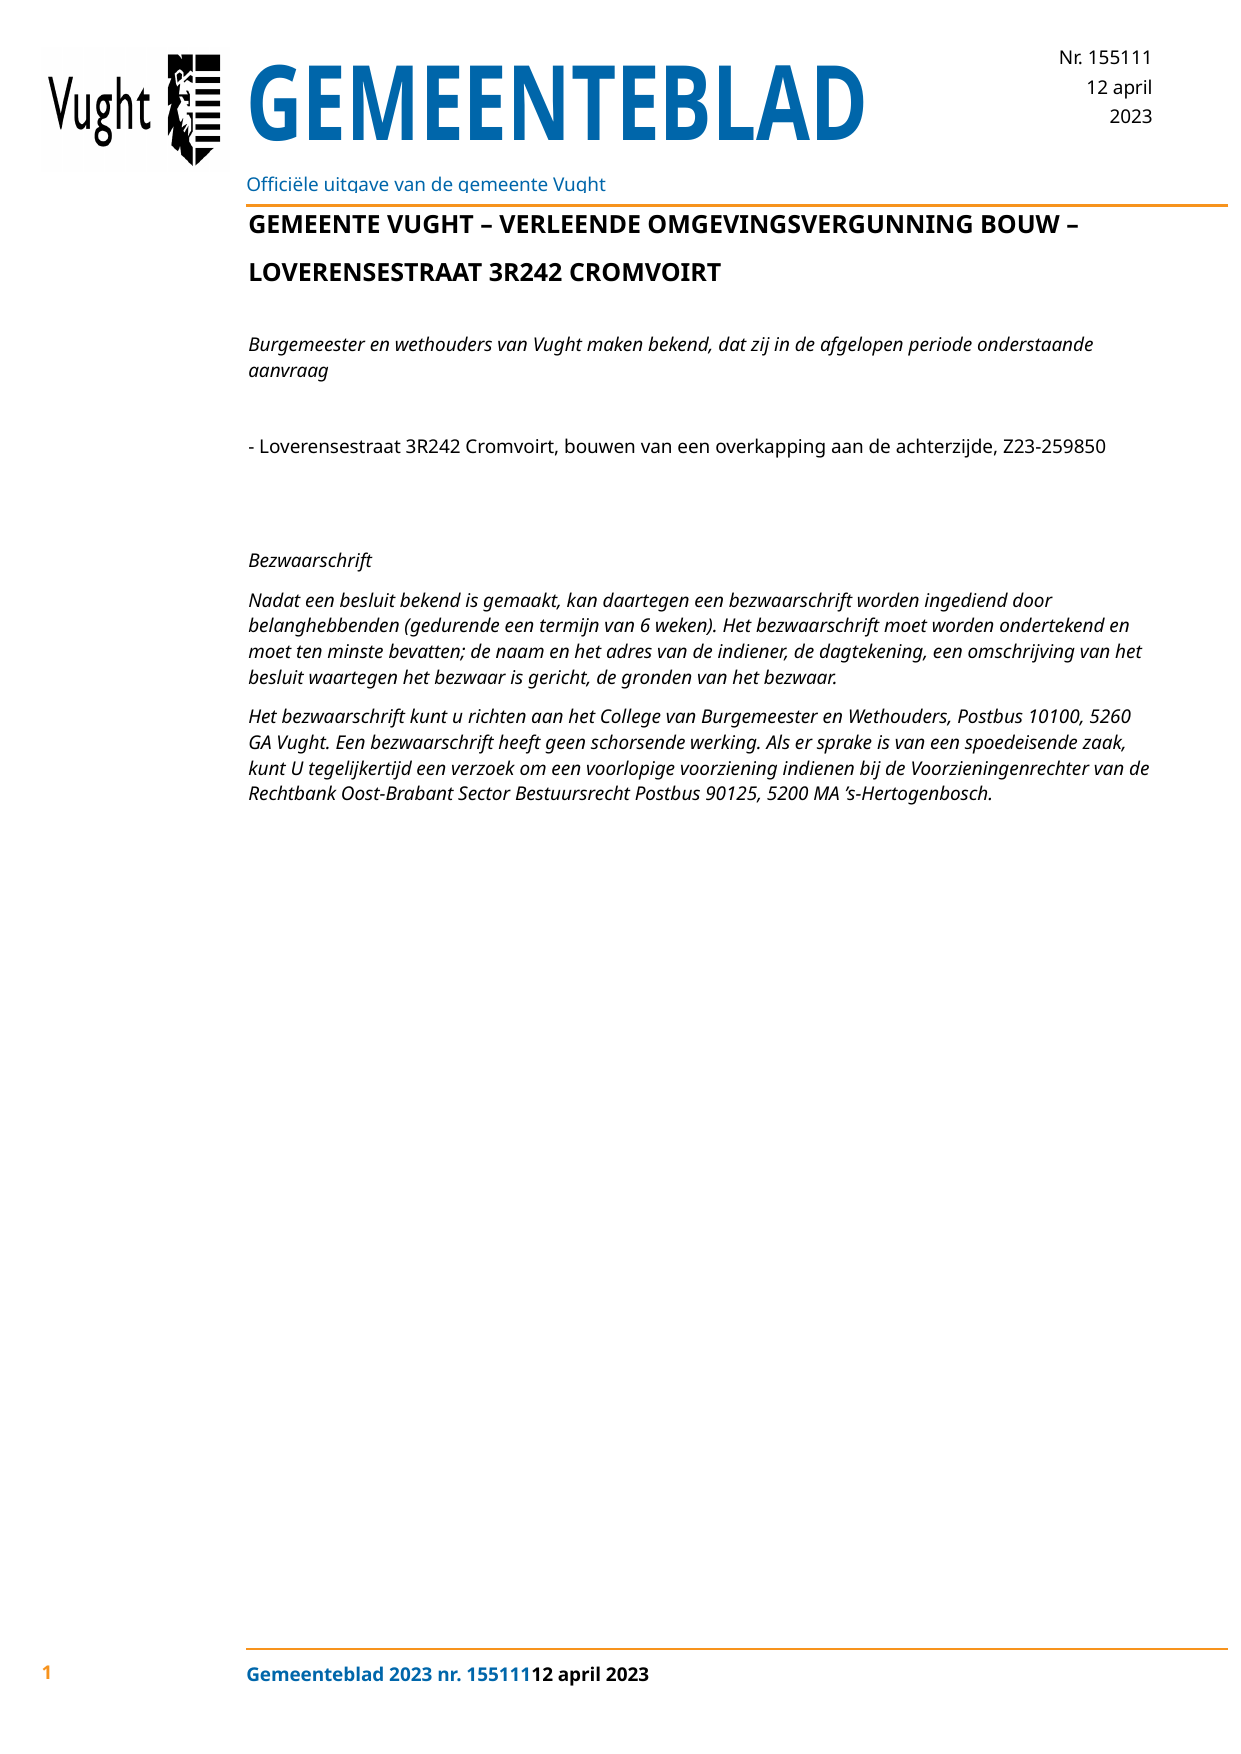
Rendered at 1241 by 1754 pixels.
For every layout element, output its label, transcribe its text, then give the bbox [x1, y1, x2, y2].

text - Loverensestraat 3R242 Cromvoirt, bouwen van een overkapping aan de achterzijde, Z23-259850 [248, 433, 1152, 459]
text Burgemeester en wethouders van Vught maken bekend, dat zij in de afgelopen periode onderstaande aanvraag [248, 331, 1152, 383]
text Het bezwaarschrift kunt u richten aan het College van Burgemeester en Wethouders, Postbus 10100, 5260 GA Vught. Een bezwaarschrift heeft geen schorsende werking. Als er sprake is van een spoedeisende zaak, kunt U tegelijkertijd een verzoek om een voorlopige voorziening indienen bij de Voorzieningenrechter van de Rechtbank Oost-Brabant Sector Bestuursrecht Postbus 90125, 5200 MA ’s-Hertogenbosch. [248, 703, 1152, 806]
text GEMEENTE VUGHT – VERLEENDE OMGEVINGSVERGUNNING BOUW – LOVERENSESTRAAT 3R242 CROMVOIRT [248, 207, 1152, 288]
text Bezwaarschrift [248, 548, 1152, 573]
text Nadat een besluit bekend is gemaakt, kan daartegen een bezwaarschrift worden ingediend door belanghebbenden (gedurende een termijn van 6 weken). Het bezwaarschrift moet worden ondertekend en moet ten minste bevatten; de naam en het adres van de indiener, de dagtekening, een omschrijving van het besluit waartegen het bezwaar is gericht, de gronden van het bezwaar. [248, 587, 1152, 690]
picture [41, 47, 231, 172]
